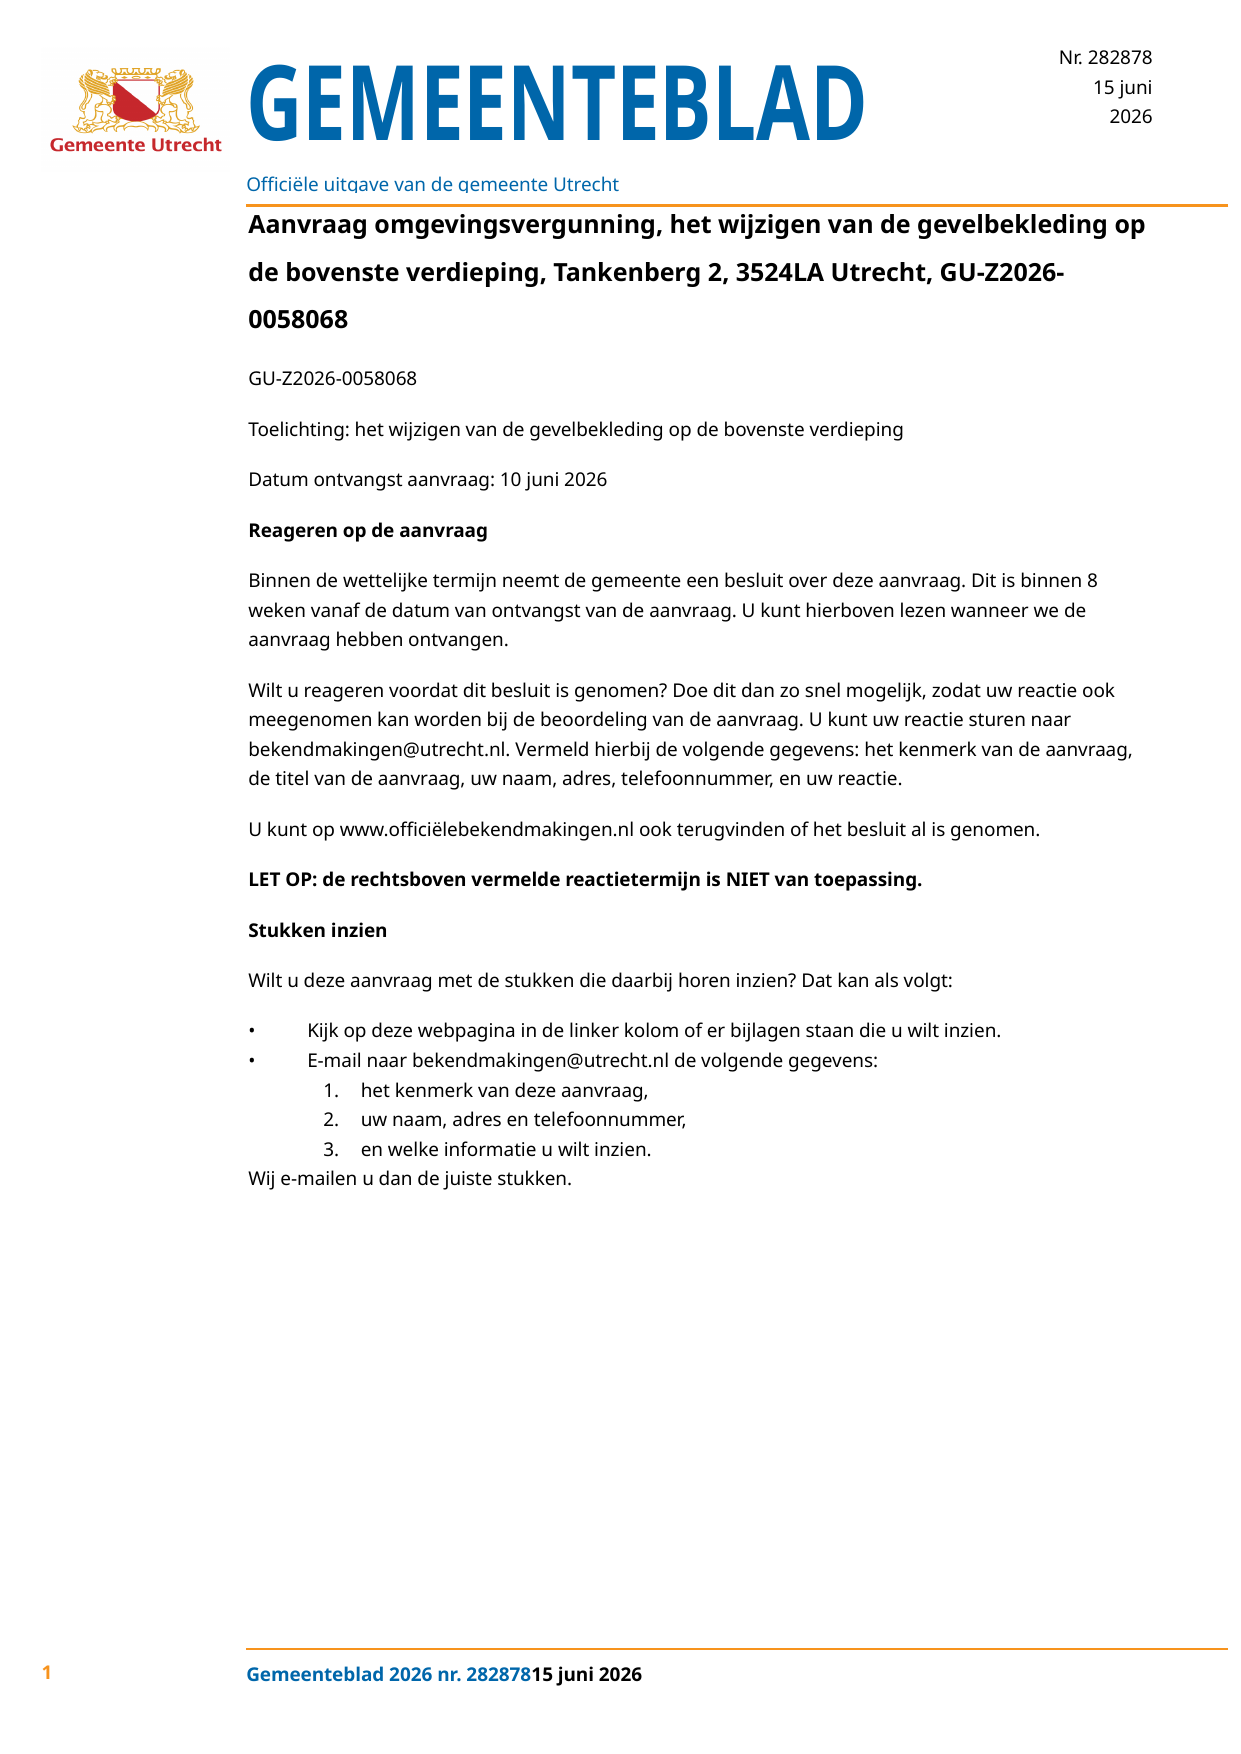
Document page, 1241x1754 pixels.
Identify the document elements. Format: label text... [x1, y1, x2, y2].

text Datum ontvangst aanvraag: 10 juni 2026 [248, 466, 1152, 492]
text Aanvraag omgevingsvergunning, het wijzigen van de gevelbekleding op de bovenste verdieping, Tankenberg 2, 3524LA Utrecht, GU-Z2026-0058068 [248, 207, 1152, 336]
text Wilt u deze aanvraag met de stukken die daarbij horen inzien? Dat kan als volgt: [248, 967, 1152, 993]
text U kunt op www.officiëlebekendmakingen.nl ook terugvinden of het besluit al is genomen. [248, 816, 1152, 842]
text Toelichting: het wijzigen van de gevelbekleding op de bovenste verdieping [248, 416, 1152, 442]
list en welke informatie u wilt inzien. [323, 1136, 1152, 1162]
text Reageren op de aanvraag [248, 517, 1152, 542]
list het kenmerk van deze aanvraag, [323, 1077, 1152, 1102]
text Stukken inzien [248, 917, 1152, 942]
list uw naam, adres en telefoonnummer, [323, 1106, 1152, 1132]
text GU-Z2026-0058068 [248, 366, 1152, 391]
list Kijk op deze webpagina in de linker kolom of er bijlagen staan die u wilt inzien. [248, 1018, 1152, 1043]
text Binnen de wettelijke termijn neemt de gemeente een besluit over deze aanvraag. Dit is binnen 8 weken vanaf de datum van ontvangst van de aanvraag. U kunt hierboven lezen wanneer we de aanvraag hebben ontvangen. [248, 567, 1152, 652]
text LET OP: de rechtsboven vermelde reactietermijn is NIET van toepassing. [248, 866, 1152, 892]
text Wilt u reageren voordat dit besluit is genomen? Doe dit dan zo snel mogelijk, zodat uw reactie ook meegenomen kan worden bij de beoordeling van de aanvraag. U kunt uw reactie sturen naar bekendmakingen@utrecht.nl. Vermeld hierbij de volgende gegevens: het kenmerk van de aanvraag, de titel van de aanvraag, uw naam, adres, telefoonnummer, en uw reactie. [248, 677, 1152, 791]
text Wij e-mailen u dan de juiste stukken. [248, 1166, 1152, 1191]
list E-mail naar bekendmakingen@utrecht.nl de volgende gegevens: [248, 1047, 1152, 1073]
picture [41, 47, 231, 172]
